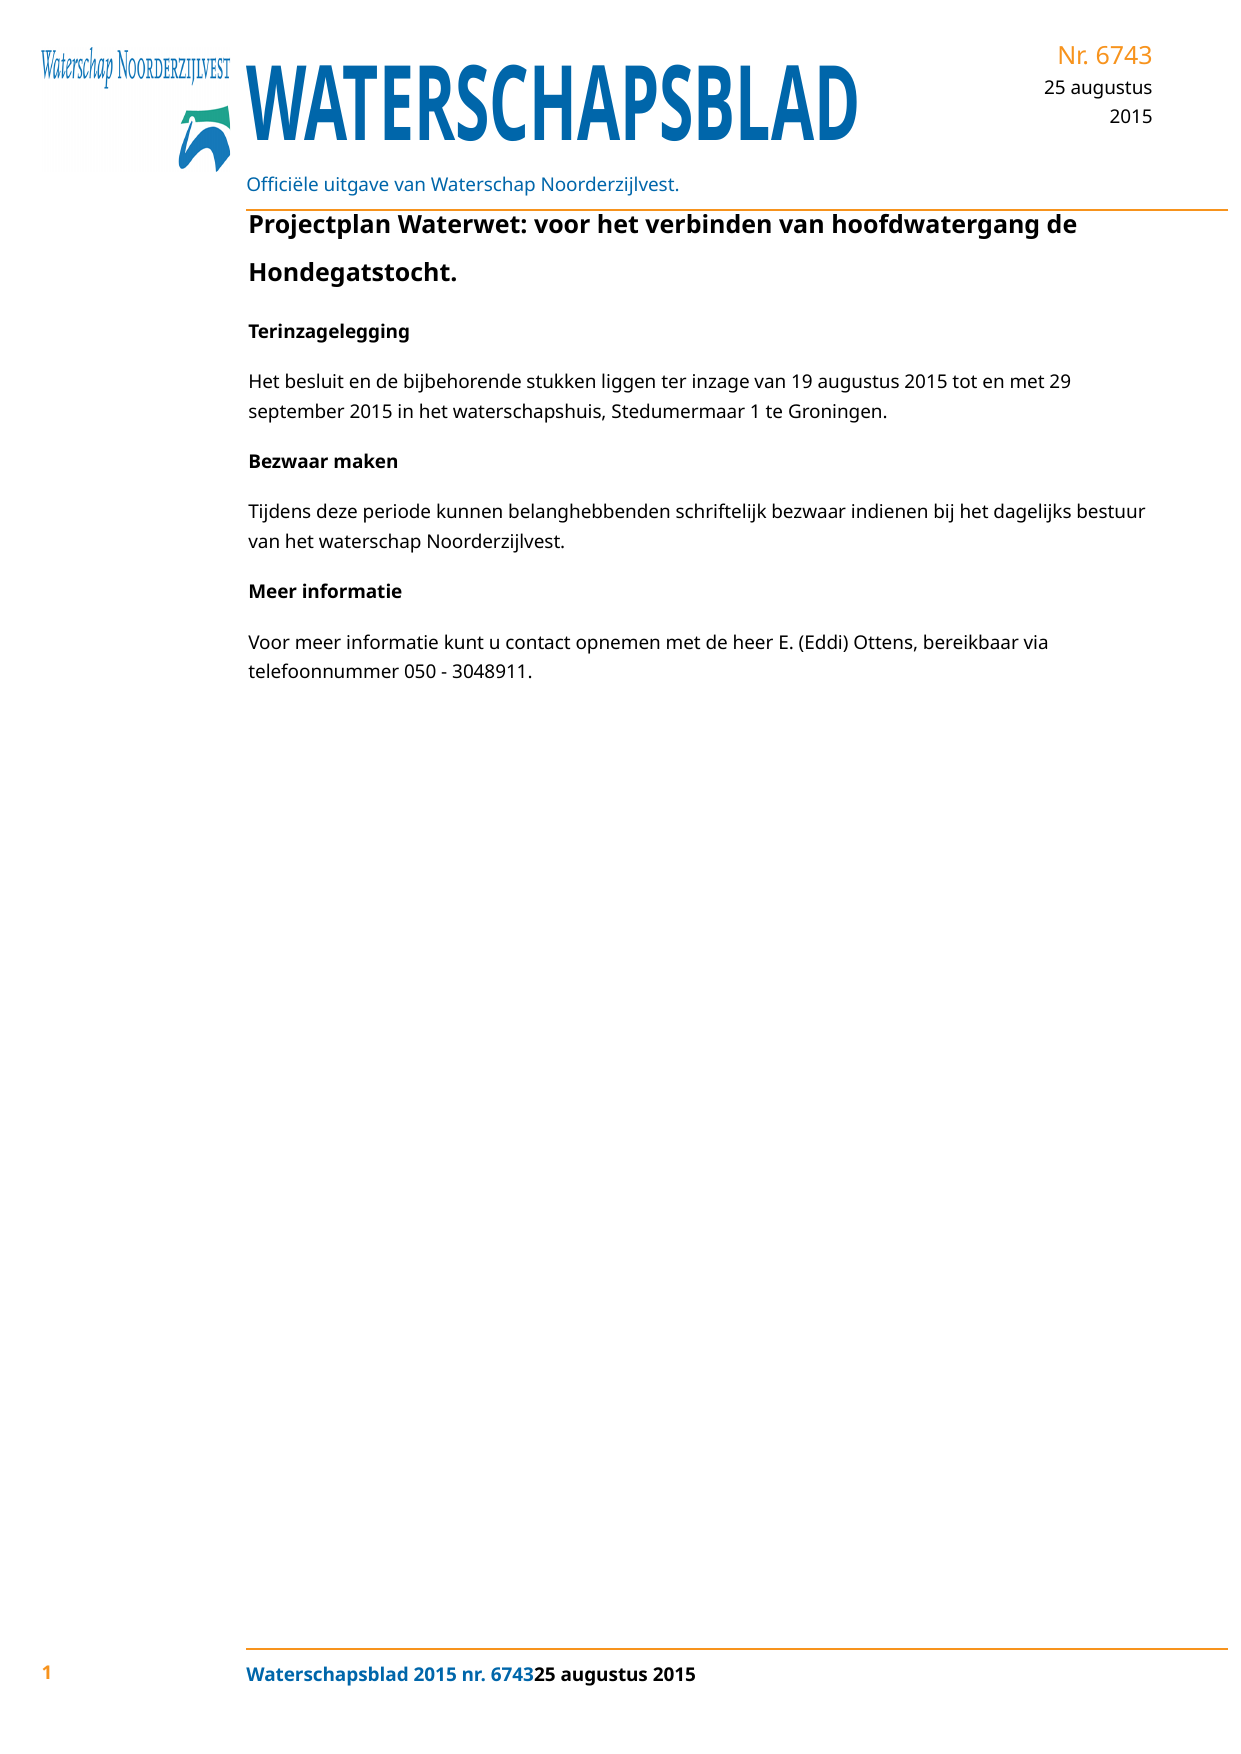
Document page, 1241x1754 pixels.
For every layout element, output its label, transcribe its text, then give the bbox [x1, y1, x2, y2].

text Terinzagelegging [248, 318, 1152, 344]
text Het besluit en de bijbehorende stukken liggen ter inzage van 19 augustus 2015 tot en met 29 september 2015 in het waterschapshuis, Stedumermaar 1 te Groningen. [248, 368, 1152, 424]
text Voor meer informatie kunt u contact opnemen met de heer E. (Eddi) Ottens, bereikbaar via telefoonnummer 050 - 3048911. [248, 629, 1152, 684]
text Meer informatie [248, 579, 1152, 604]
text Projectplan Waterwet: voor het verbinden van hoofdwatergang de Hondegatstocht. [248, 211, 1152, 288]
text Tijdens deze periode kunnen belanghebbenden schriftelijk bezwaar indienen bij het dagelijks bestuur van het waterschap Noorderzijlvest. [248, 499, 1152, 554]
picture [41, 47, 231, 172]
text Bezwaar maken [248, 448, 1152, 474]
